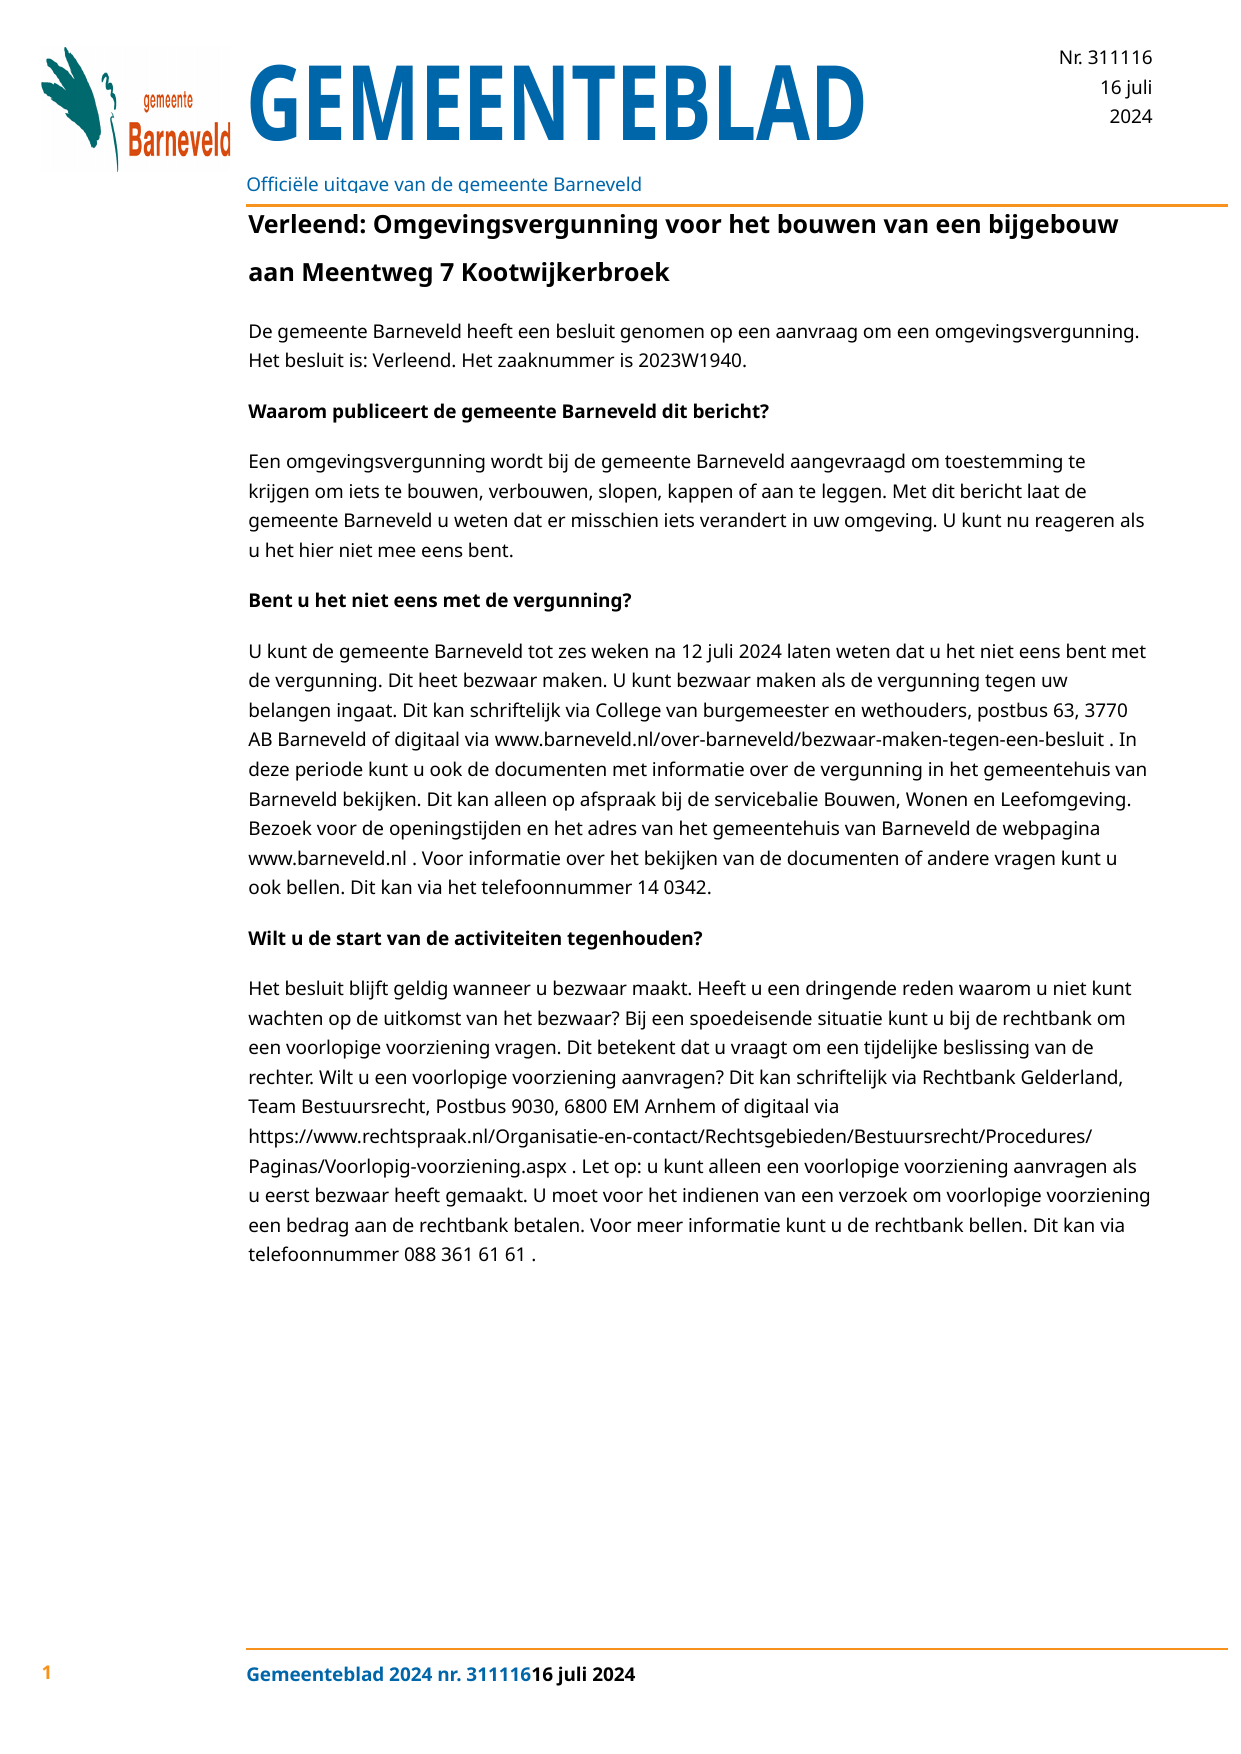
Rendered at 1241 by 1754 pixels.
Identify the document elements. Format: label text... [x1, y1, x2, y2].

text Een omgevingsvergunning wordt bij de gemeente Barneveld aangevraagd om toestemming te krijgen om iets te bouwen, verbouwen, slopen, kappen of aan te leggen. Met dit bericht laat de gemeente Barneveld u weten dat er misschien iets verandert in uw omgeving. U kunt nu reageren als u het hier niet mee eens bent. [248, 448, 1152, 563]
text Wilt u de start van de activiteiten tegenhouden? [248, 925, 1152, 951]
text Het besluit blijft geldig wanneer u bezwaar maakt. Heeft u een dringende reden waarom u niet kunt wachten op de uitkomst van het bezwaar? Bij een spoedeisende situatie kunt u bij de rechtbank om een voorlopige voorziening vragen. Dit betekent dat u vraagt om een tijdelijke beslissing van de rechter. Wilt u een voorlopige voorziening aanvragen? Dit kan schriftelijk via Rechtbank Gelderland, Team Bestuursrecht, Postbus 9030, 6800 EM Arnhem of digitaal via https://www.rechtspraak.nl/Organisatie-en-contact/Rechtsgebieden/Bestuursrecht/Procedures/Paginas/Voorlopig-voorziening.aspx . Let op: u kunt alleen een voorlopige voorziening aanvragen als u eerst bezwaar heeft gemaakt. U moet voor het indienen van een verzoek om voorlopige voorziening een bedrag aan de rechtbank betalen. Voor meer informatie kunt u de rechtbank bellen. Dit kan via telefoonnummer 088 361 61 61 . [248, 975, 1152, 1267]
text U kunt de gemeente Barneveld tot zes weken na 12 juli 2024 laten weten dat u het niet eens bent met de vergunning. Dit heet bezwaar maken. U kunt bezwaar maken als de vergunning tegen uw belangen ingaat. Dit kan schriftelijk via College van burgemeester en wethouders, postbus 63, 3770 AB Barneveld of digitaal via www.barneveld.nl/over-barneveld/bezwaar-maken-tegen-een-besluit . In deze periode kunt u ook de documenten met informatie over de vergunning in het gemeentehuis van Barneveld bekijken. Dit kan alleen op afspraak bij de servicebalie Bouwen, Wonen en Leefomgeving. Bezoek voor de openingstijden en het adres van het gemeentehuis van Barneveld de webpagina www.barneveld.nl . Voor informatie over het bekijken van de documenten of andere vragen kunt u ook bellen. Dit kan via het telefoonnummer 14 0342. [248, 638, 1152, 900]
text Waarom publiceert de gemeente Barneveld dit bericht? [248, 398, 1152, 424]
text Bent u het niet eens met de vergunning? [248, 587, 1152, 613]
picture [41, 47, 231, 172]
text Verleend: Omgevingsvergunning voor het bouwen van een bijgebouw aan Meentweg 7 Kootwijkerbroek [248, 207, 1152, 288]
text De gemeente Barneveld heeft een besluit genomen op een aanvraag om een omgevingsvergunning. Het besluit is: Verleend. Het zaaknummer is 2023W1940. [248, 318, 1152, 373]
